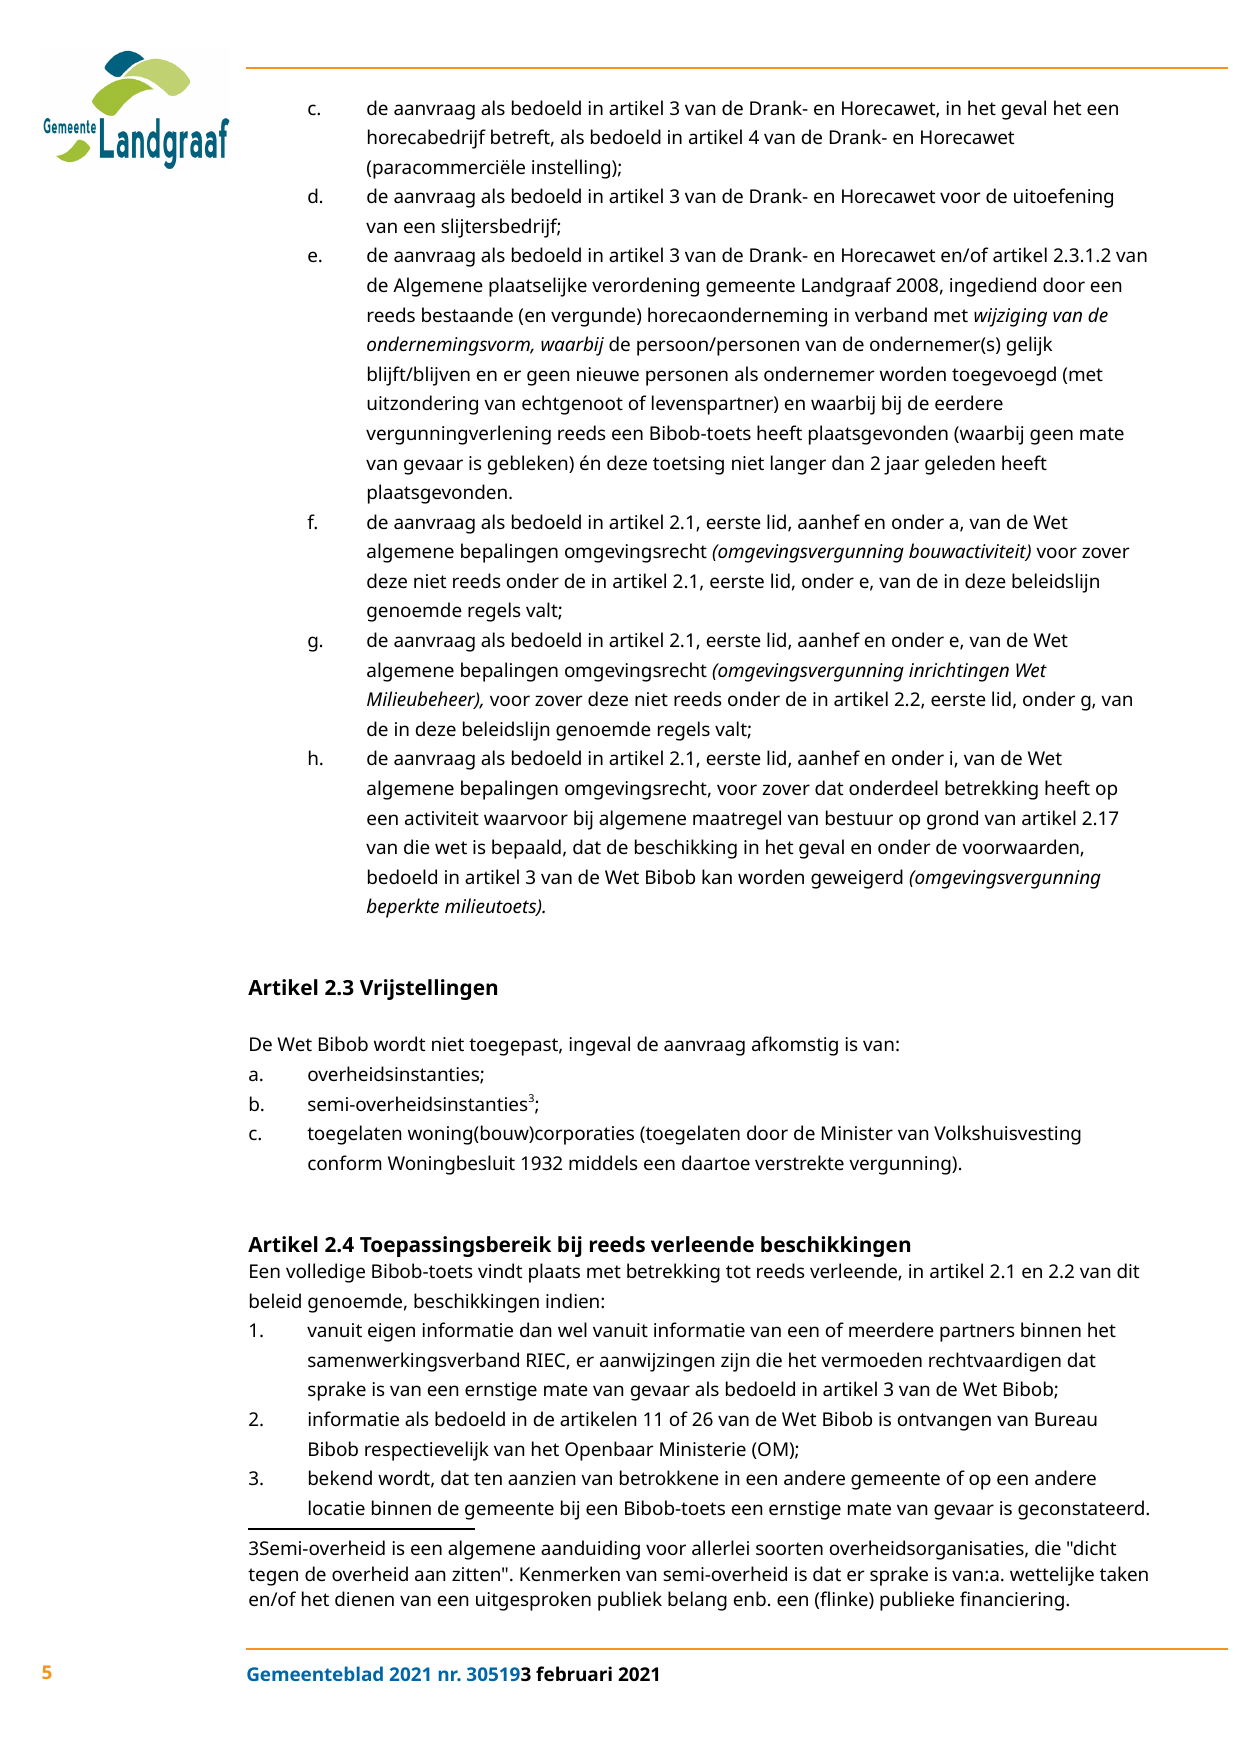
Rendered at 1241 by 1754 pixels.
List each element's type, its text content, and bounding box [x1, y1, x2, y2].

list de aanvraag als bedoeld in artikel 2.1, eerste lid, aanhef en onder a, van de Wet algemene bepalingen omgevingsrecht (omgevingsvergunning bouwactiviteit) voor zover deze niet reeds onder de in artikel 2.1, eerste lid, onder e, van de in deze beleidslijn genoemde regels valt; [307, 509, 1152, 623]
list toegelaten woning(bouw)corporaties (toegelaten door de Minister van Volkshuisvesting conform Woningbesluit 1932 middels een daartoe verstrekte vergunning). [248, 1120, 1152, 1176]
text Artikel 2.4 Toepassingsbereik bij reeds verleende beschikkingen [248, 1230, 1152, 1258]
list de aanvraag als bedoeld in artikel 2.1, eerste lid, aanhef en onder i, van de Wet algemene bepalingen omgevingsrecht, voor zover dat onderdeel betrekking heeft op een activiteit waarvoor bij algemene maatregel van bestuur op grond van artikel 2.17 van die wet is bepaald, dat de beschikking in het geval en onder de voorwaarden, bedoeld in artikel 3 van de Wet Bibob kan worden geweigerd (omgevingsvergunning beperkte milieutoets). [307, 746, 1152, 919]
text Artikel 2.3 Vrijstellingen [248, 973, 1152, 1002]
list semi-overheidsinstanties; [248, 1091, 1152, 1116]
list Semi-overheid is een algemene aanduiding voor allerlei soorten overheidsorganisaties, die "dicht tegen de overheid aan zitten". Kenmerken van semi-overheid is dat er sprake is van:a. wettelijke taken en/of het dienen van een uitgesproken publiek belang enb. een (flinke) publieke financiering. [248, 1535, 1152, 1612]
list overheidsinstanties; [248, 1061, 1152, 1087]
list bekend wordt, dat ten aanzien van betrokkene in een andere gemeente of op een andere locatie binnen de gemeente bij een Bibob-toets een ernstige mate van gevaar is geconstateerd. [248, 1465, 1152, 1521]
list vanuit eigen informatie dan wel vanuit informatie van een of meerdere partners binnen het samenwerkingsverband RIEC, er aanwijzingen zijn die het vermoeden rechtvaardigen dat sprake is van een ernstige mate van gevaar als bedoeld in artikel 3 van de Wet Bibob; [248, 1317, 1152, 1402]
list de aanvraag als bedoeld in artikel 3 van de Drank- en Horecawet voor de uitoefening van een slijtersbedrijf; [307, 183, 1152, 239]
list de aanvraag als bedoeld in artikel 2.1, eerste lid, aanhef en onder e, van de Wet algemene bepalingen omgevingsrecht (omgevingsvergunning inrichtingen Wet Milieubeheer), voor zover deze niet reeds onder de in artikel 2.2, eerste lid, onder g, van de in deze beleidslijn genoemde regels valt; [307, 627, 1152, 742]
list de aanvraag als bedoeld in artikel 3 van de Drank- en Horecawet, in het geval het een horecabedrijf betreft, als bedoeld in artikel 4 van de Drank- en Horecawet (paracommerciële instelling); [307, 95, 1152, 180]
text De Wet Bibob wordt niet toegepast, ingeval de aanvraag afkomstig is van: [248, 1032, 1152, 1057]
list informatie als bedoeld in de artikelen 11 of 26 van de Wet Bibob is ontvangen van Bureau Bibob respectievelijk van het Openbaar Ministerie (OM); [248, 1406, 1152, 1462]
text Een volledige Bibob-toets vindt plaats met betrekking tot reeds verleende, in artikel 2.1 en 2.2 van dit beleid genoemde, beschikkingen indien: [248, 1258, 1152, 1314]
picture [41, 47, 231, 172]
list de aanvraag als bedoeld in artikel 3 van de Drank- en Horecawet en/of artikel 2.3.1.2 van de Algemene plaatselijke verordening gemeente Landgraaf 2008, ingediend door een reeds bestaande (en vergunde) horecaonderneming in verband met wijziging van de ondernemingsvorm, waarbij de persoon/personen van de ondernemer(s) gelijk blijft/blijven en er geen nieuwe personen als ondernemer worden toegevoegd (met uitzondering van echtgenoot of levenspartner) en waarbij bij de eerdere vergunningverlening reeds een Bibob-toets heeft plaatsgevonden (waarbij geen mate van gevaar is gebleken) én deze toetsing niet langer dan 2 jaar geleden heeft plaatsgevonden. [307, 243, 1152, 505]
